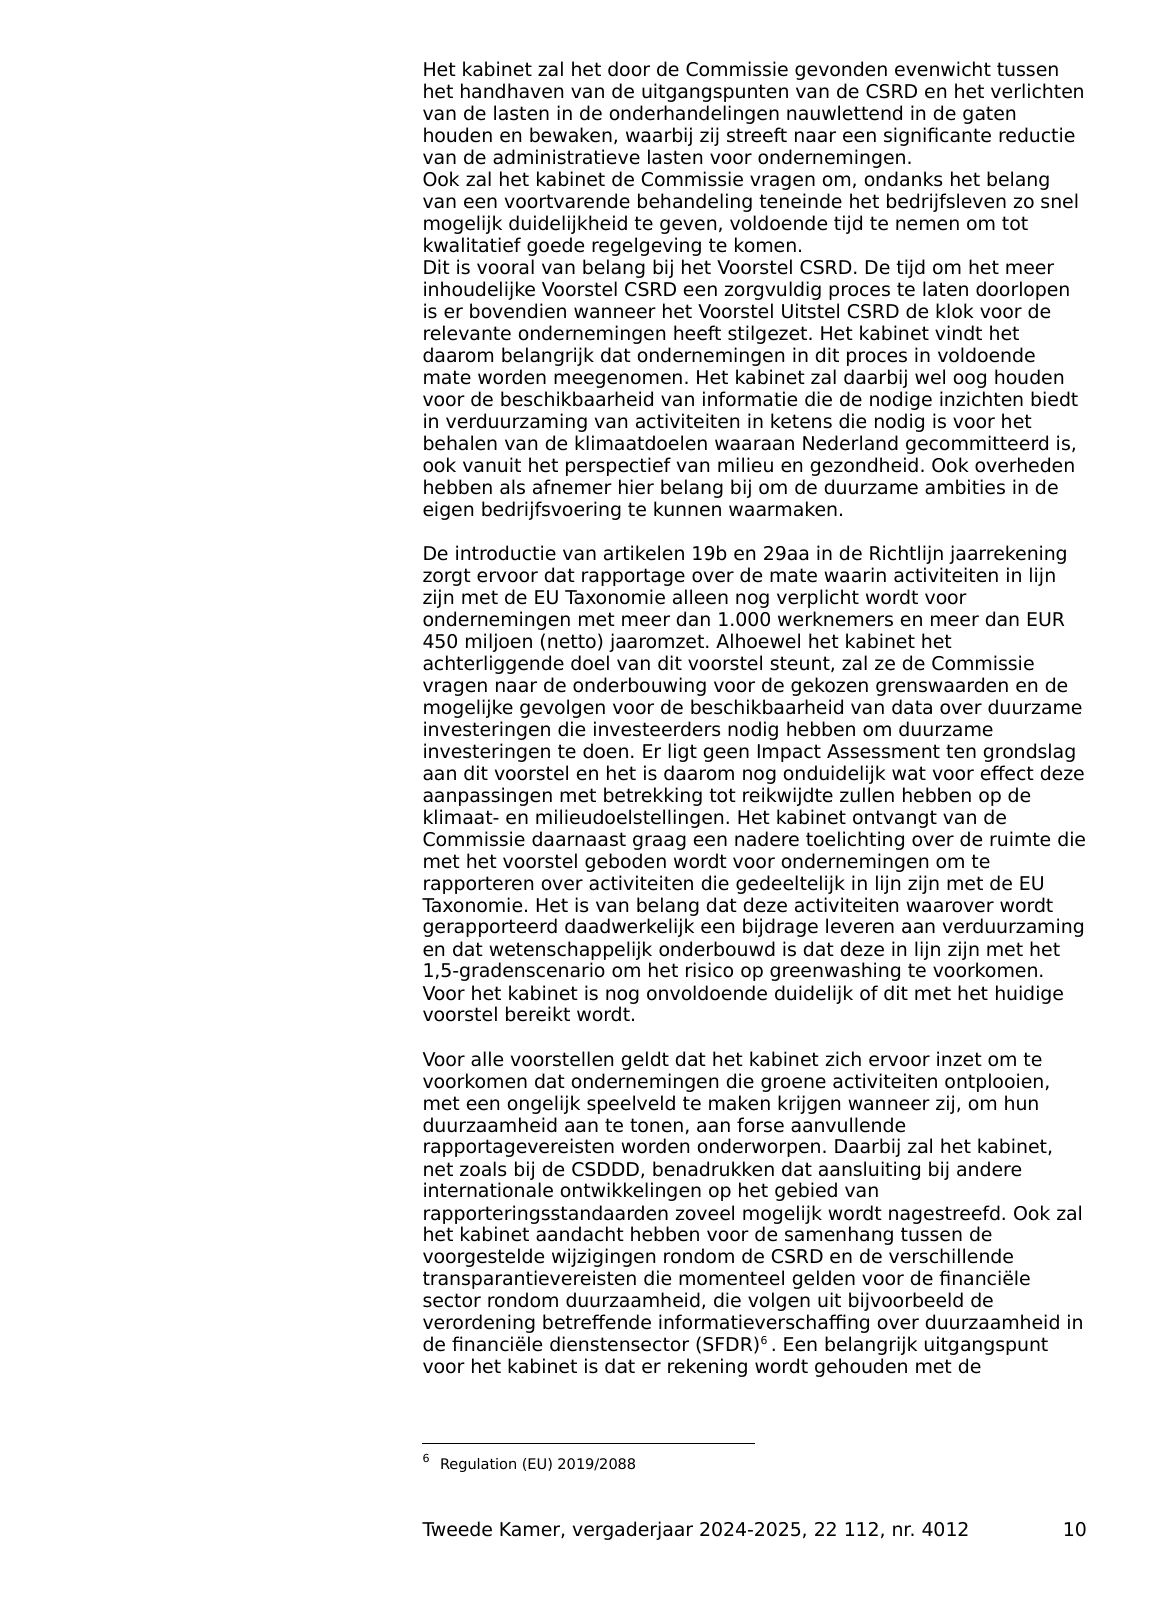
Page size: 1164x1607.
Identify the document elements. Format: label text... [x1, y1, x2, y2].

text Ook zal het kabinet de Commissie vragen om, ondanks het belang van een voortvarende behandeling teneinde het bedrijfsleven zo snel mogelijk duidelijkheid te geven, voldoende tijd te nemen om tot kwalitatief goede regelgeving te komen. [422, 169, 1087, 257]
text Regulation (EU) 2019/2088 [422, 1452, 1087, 1474]
text De introductie van artikelen 19b en 29aa in de Richtlijn jaarrekening zorgt ervoor dat rapportage over de mate waarin activiteiten in lijn zijn met de EU Taxonomie alleen nog verplicht wordt voor ondernemingen met meer dan 1.000 werknemers en meer dan EUR 450 miljoen (netto) jaaromzet. Alhoewel het kabinet het achterliggende doel van dit voorstel steunt, zal ze de Commissie vragen naar de onderbouwing voor de gekozen grenswaarden en de mogelijke gevolgen voor de beschikbaarheid van data over duurzame investeringen die investeerders nodig hebben om duurzame investeringen te doen. Er ligt geen Impact Assessment ten grondslag aan dit voorstel en het is daarom nog onduidelijk wat voor effect deze aanpassingen met betrekking tot reikwijdte zullen hebben op de klimaat- en milieudoelstellingen. Het kabinet ontvangt van de Commissie daarnaast graag een nadere toelichting over de ruimte die met het voorstel geboden wordt voor ondernemingen om te rapporteren over activiteiten die gedeeltelijk in lijn zijn met de EU Taxonomie. Het is van belang dat deze activiteiten waarover wordt gerapporteerd daadwerkelijk een bijdrage leveren aan verduurzaming en dat wetenschappelijk onderbouwd is dat deze in lijn zijn met het 1,5-gradenscenario om het risico op greenwashing te voorkomen. Voor het kabinet is nog onvoldoende duidelijk of dit met het huidige voorstel bereikt wordt. [422, 543, 1087, 1026]
text Voor alle voorstellen geldt dat het kabinet zich ervoor inzet om te voorkomen dat ondernemingen die groene activiteiten ontplooien, met een ongelijk speelveld te maken krijgen wanneer zij, om hun duurzaamheid aan te tonen, aan forse aanvullende rapportagevereisten worden onderworpen. Daarbij zal het kabinet, net zoals bij de CSDDD, benadrukken dat aansluiting bij andere internationale ontwikkelingen op het gebied van rapporteringsstandaarden zoveel mogelijk wordt nagestreefd. Ook zal het kabinet aandacht hebben voor de samenhang tussen de voorgestelde wijzigingen rondom de CSRD en de verschillende transparantievereisten die momenteel gelden voor de financiële sector rondom duurzaamheid, die volgen uit bijvoorbeeld de verordening betreffende informatieverschaffing over duurzaamheid in de financiële dienstensector (SFDR). Een belangrijk uitgangspunt voor het kabinet is dat er rekening wordt gehouden met de [422, 1048, 1087, 1378]
text Dit is vooral van belang bij het Voorstel CSRD. De tijd om het meer inhoudelijke Voorstel CSRD een zorgvuldig proces te laten doorlopen is er bovendien wanneer het Voorstel Uitstel CSRD de klok voor de relevante ondernemingen heeft stilgezet. Het kabinet vindt het daarom belangrijk dat ondernemingen in dit proces in voldoende mate worden meegenomen. Het kabinet zal daarbij wel oog houden voor de beschikbaarheid van informatie die de nodige inzichten biedt in verduurzaming van activiteiten in ketens die nodig is voor het behalen van de klimaatdoelen waaraan Nederland gecommitteerd is, ook vanuit het perspectief van milieu en gezondheid. Ook overheden hebben als afnemer hier belang bij om de duurzame ambities in de eigen bedrijfsvoering te kunnen waarmaken. [422, 257, 1087, 521]
text Het kabinet zal het door de Commissie gevonden evenwicht tussen het handhaven van de uitgangspunten van de CSRD en het verlichten van de lasten in de onderhandelingen nauwlettend in de gaten houden en bewaken, waarbij zij streeft naar een significante reductie van de administratieve lasten voor ondernemingen. [422, 59, 1087, 169]
